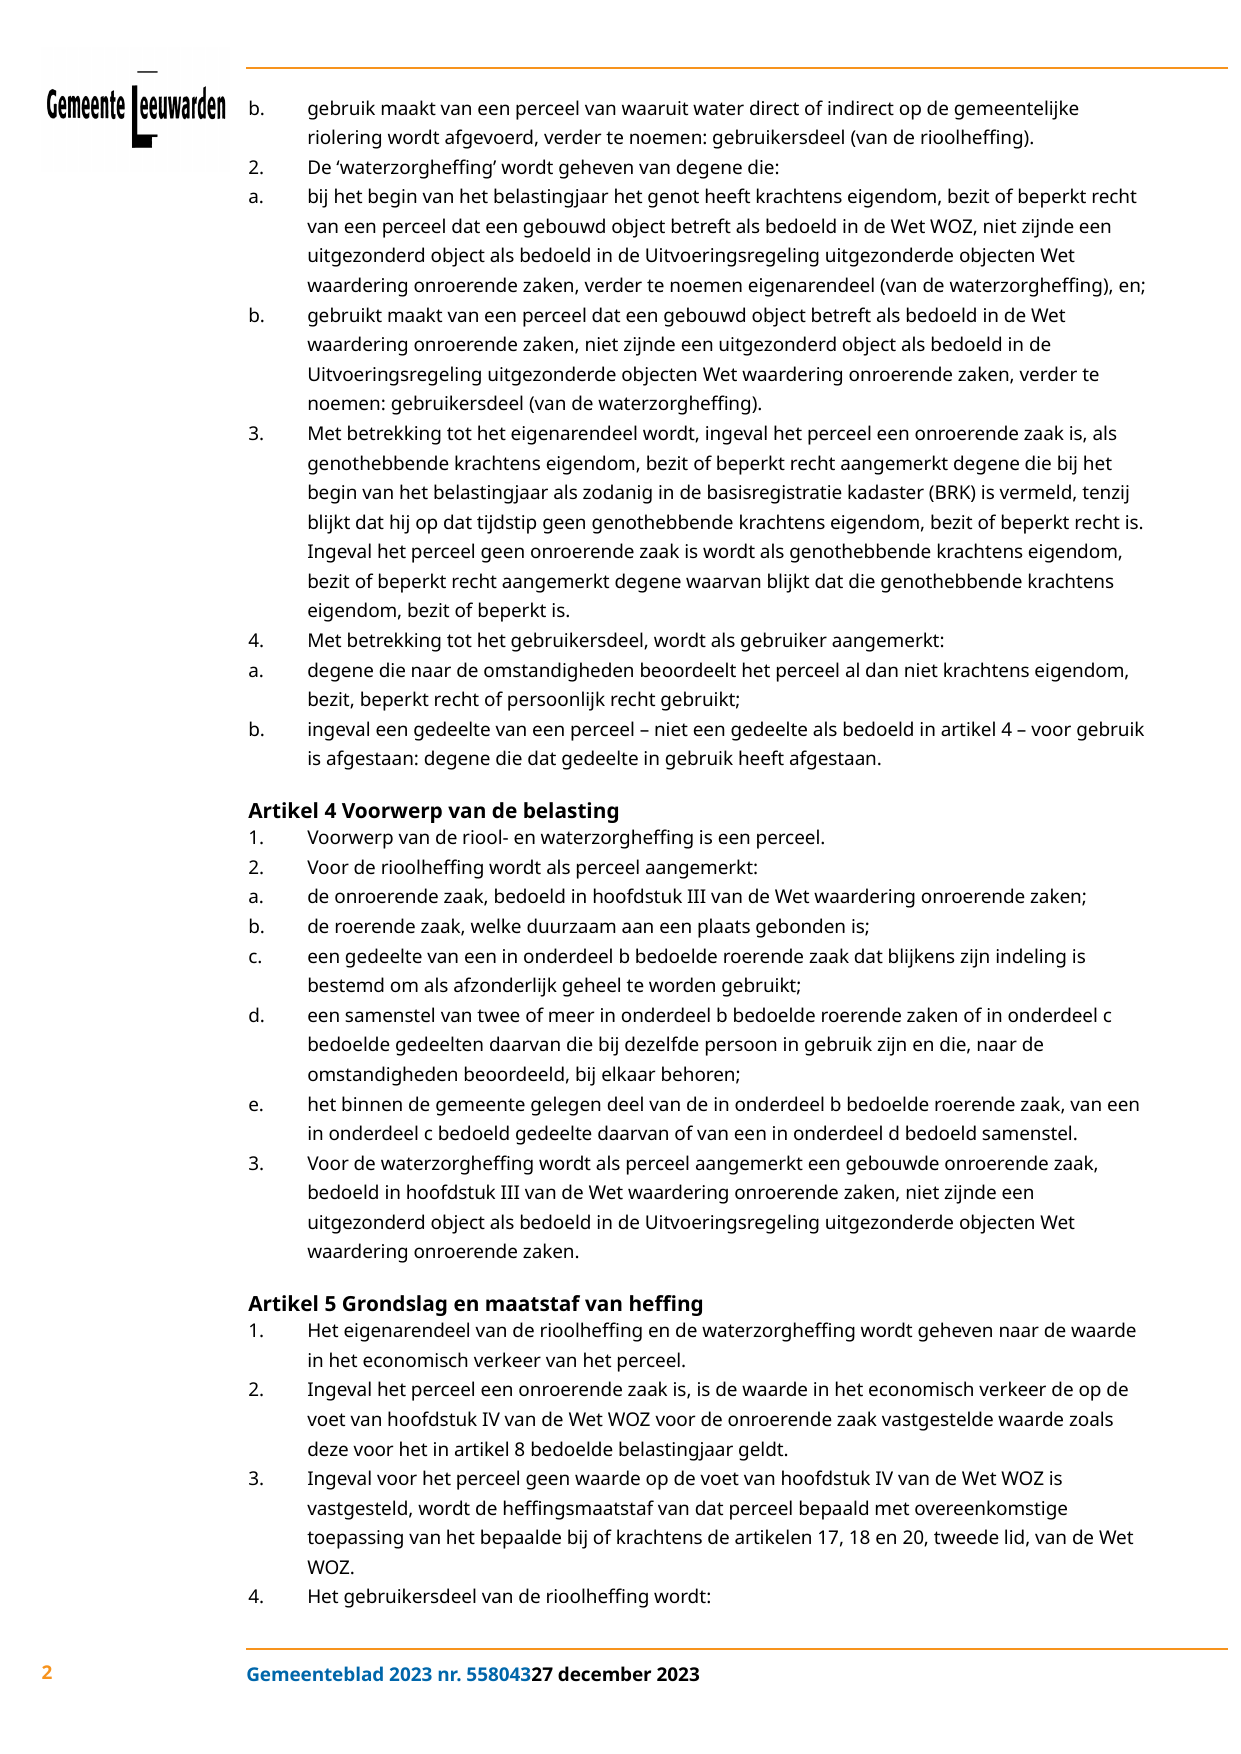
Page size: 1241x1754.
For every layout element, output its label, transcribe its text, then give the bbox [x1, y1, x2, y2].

list Ingeval het perceel geen onroerende zaak is wordt als genothebbende krachtens eigendom, bezit of beperkt recht aangemerkt degene waarvan blijkt dat die genothebbende krachtens eigendom, bezit of beperkt is. [248, 538, 1152, 623]
list gebruikt maakt van een perceel dat een gebouwd object betreft als bedoeld in de Wet waardering onroerende zaken, niet zijnde een uitgezonderd object als bedoeld in de Uitvoeringsregeling uitgezonderde objecten Wet waardering onroerende zaken, verder te noemen: gebruikersdeel (van de waterzorgheffing). [248, 302, 1152, 416]
list Met betrekking tot het eigenarendeel wordt, ingeval het perceel een onroerende zaak is, als genothebbende krachtens eigendom, bezit of beperkt recht aangemerkt degene die bij het begin van het belastingjaar als zodanig in de basisregistratie kadaster (BRK) is vermeld, tenzij blijkt dat hij op dat tijdstip geen genothebbende krachtens eigendom, bezit of beperkt recht is. [248, 420, 1152, 535]
list Voor de rioolheffing wordt als perceel aangemerkt: [248, 854, 1152, 880]
text Artikel 4 Voorwerp van de belasting [248, 796, 1152, 824]
list bij het begin van het belastingjaar het genot heeft krachtens eigendom, bezit of beperkt recht van een perceel dat een gebouwd object betreft als bedoeld in de Wet WOZ, niet zijnde een uitgezonderd object als bedoeld in de Uitvoeringsregeling uitgezonderde objecten Wet waardering onroerende zaken, verder te noemen eigenarendeel (van de waterzorgheffing), en; [248, 183, 1152, 298]
list De ‘waterzorgheffing’ wordt geheven van degene die: [248, 154, 1152, 180]
list degene die naar de omstandigheden beoordeelt het perceel al dan niet krachtens eigendom, bezit, beperkt recht of persoonlijk recht gebruikt; [248, 657, 1152, 712]
list gebruik maakt van een perceel van waaruit water direct of indirect op de gemeentelijke riolering wordt afgevoerd, verder te noemen: gebruikersdeel (van de rioolheffing). [248, 95, 1152, 150]
list het binnen de gemeente gelegen deel van de in onderdeel b bedoelde roerende zaak, van een in onderdeel c bedoeld gedeelte daarvan of van een in onderdeel d bedoeld samenstel. [248, 1091, 1152, 1146]
list Met betrekking tot het gebruikersdeel, wordt als gebruiker aangemerkt: [248, 627, 1152, 653]
text Artikel 5 Grondslag en maatstaf van heffing [248, 1289, 1152, 1317]
list ingeval een gedeelte van een perceel – niet een gedeelte als bedoeld in artikel 4 – voor gebruik is afgestaan: degene die dat gedeelte in gebruik heeft afgestaan. [248, 716, 1152, 771]
list Het gebruikersdeel van de rioolheffing wordt: [248, 1584, 1152, 1609]
list een samenstel van twee of meer in onderdeel b bedoelde roerende zaken of in onderdeel c bedoelde gedeelten daarvan die bij dezelfde persoon in gebruik zijn en die, naar de omstandigheden beoordeeld, bij elkaar behoren; [248, 1002, 1152, 1087]
list Voorwerp van de riool- en waterzorgheffing is een perceel. [248, 824, 1152, 850]
list de roerende zaak, welke duurzaam aan een plaats gebonden is; [248, 913, 1152, 939]
picture [41, 47, 231, 172]
list de onroerende zaak, bedoeld in hoofdstuk III van de Wet waardering onroerende zaken; [248, 884, 1152, 909]
list Het eigenarendeel van de rioolheffing en de waterzorgheffing wordt geheven naar de waarde in het economisch verkeer van het perceel. [248, 1317, 1152, 1373]
list een gedeelte van een in onderdeel b bedoelde roerende zaak dat blijkens zijn indeling is bestemd om als afzonderlijk geheel te worden gebruikt; [248, 943, 1152, 998]
list Voor de waterzorgheffing wordt als perceel aangemerkt een gebouwde onroerende zaak, bedoeld in hoofdstuk III van de Wet waardering onroerende zaken, niet zijnde een uitgezonderd object als bedoeld in de Uitvoeringsregeling uitgezonderde objecten Wet waardering onroerende zaken. [248, 1150, 1152, 1264]
list Ingeval het perceel een onroerende zaak is, is de waarde in het economisch verkeer de op de voet van hoofdstuk IV van de Wet WOZ voor de onroerende zaak vastgestelde waarde zoals deze voor het in artikel 8 bedoelde belastingjaar geldt. [248, 1377, 1152, 1462]
list Ingeval voor het perceel geen waarde op de voet van hoofdstuk IV van de Wet WOZ is vastgesteld, wordt de heffingsmaatstaf van dat perceel bepaald met overeenkomstige toepassing van het bepaalde bij of krachtens de artikelen 17, 18 en 20, tweede lid, van de Wet WOZ. [248, 1465, 1152, 1580]
